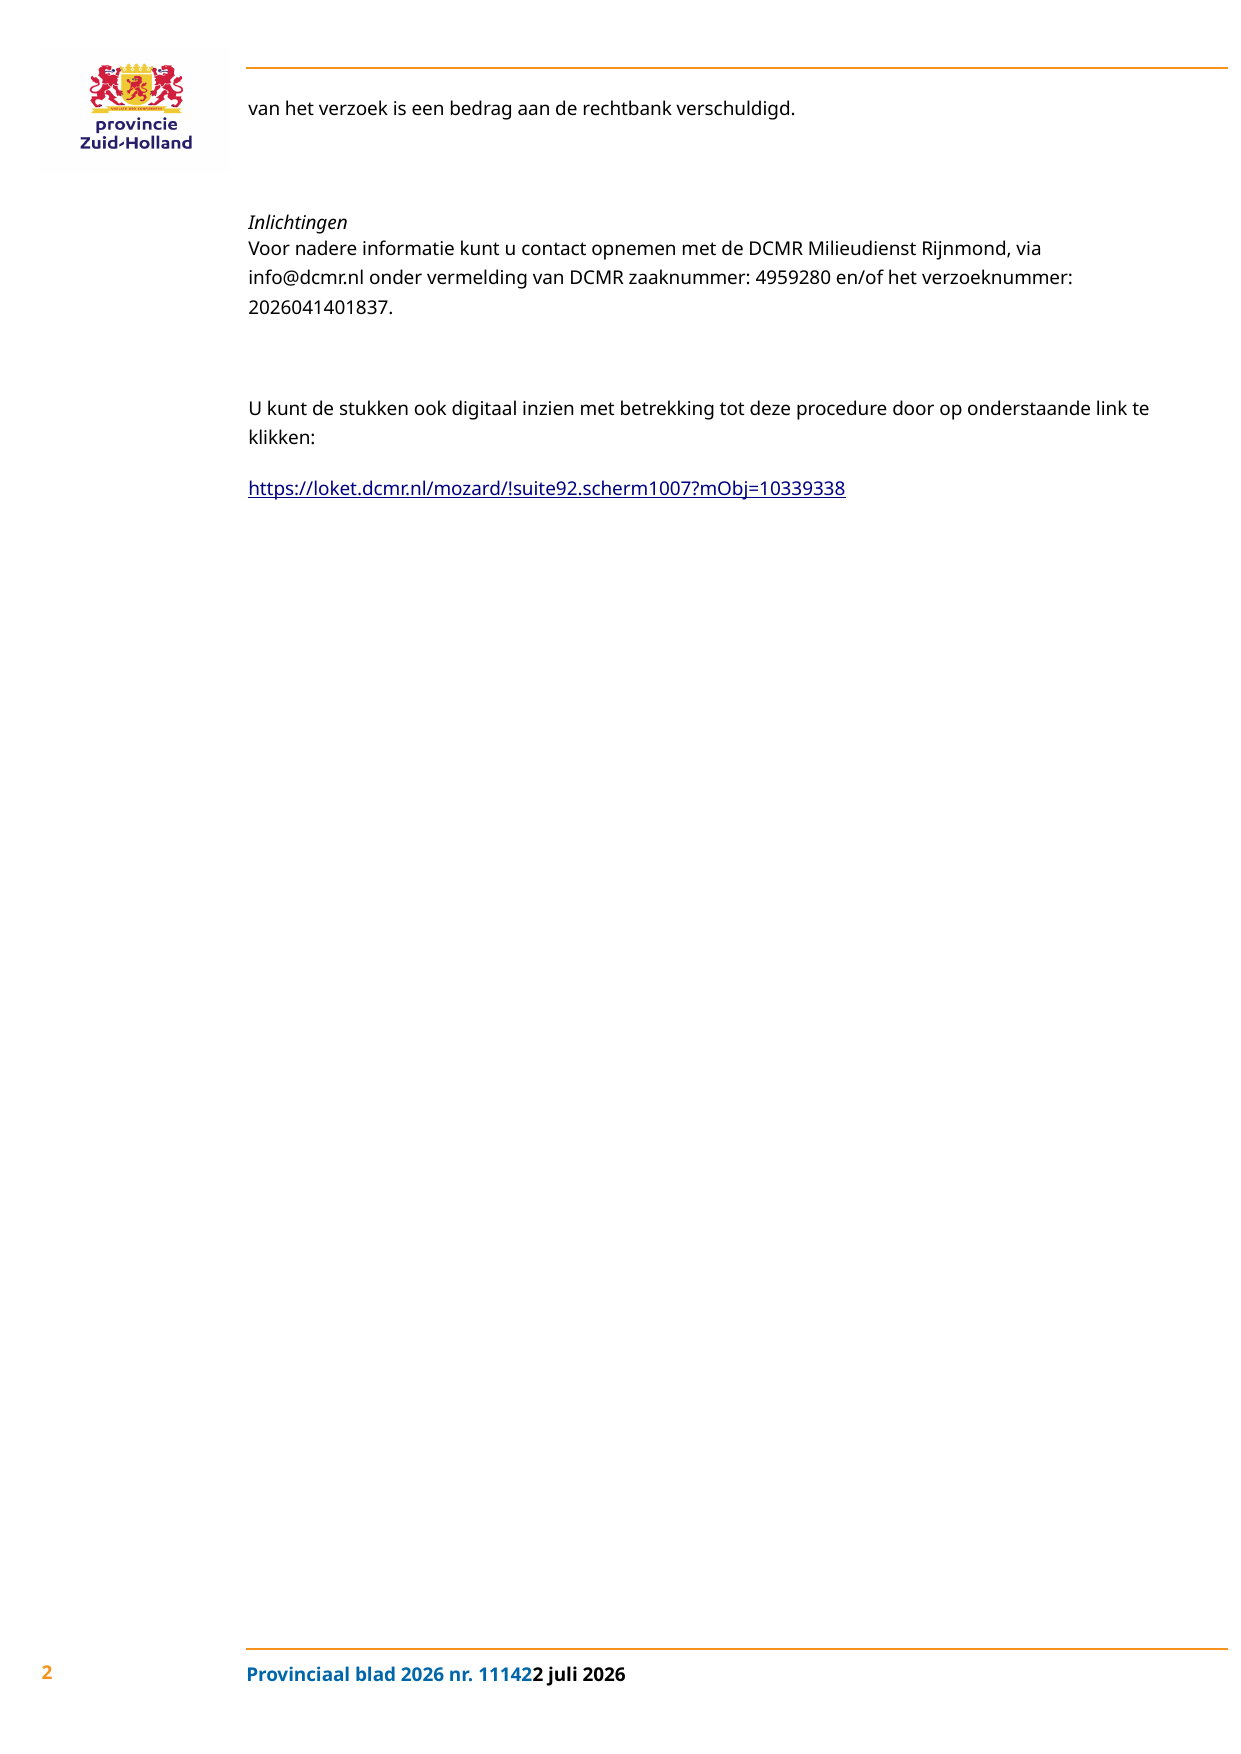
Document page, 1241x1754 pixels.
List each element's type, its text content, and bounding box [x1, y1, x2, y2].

text Inlichtingen [248, 209, 1152, 235]
text van het verzoek is een bedrag aan de rechtbank verschuldigd. [248, 95, 1152, 121]
text Voor nadere informatie kunt u contact opnemen met de DCMR Milieudienst Rijnmond, via info@dcmr.nl onder vermelding van DCMR zaaknummer: 4959280 en/of het verzoeknummer: 2026041401837. [248, 235, 1152, 320]
text U kunt de stukken ook digitaal inzien met betrekking tot deze procedure door op onderstaande link te klikken: [248, 395, 1152, 450]
text https://loket.dcmr.nl/mozard/!suite92.scherm1007?mObj=10339338 [248, 475, 1152, 501]
picture [41, 47, 231, 172]
